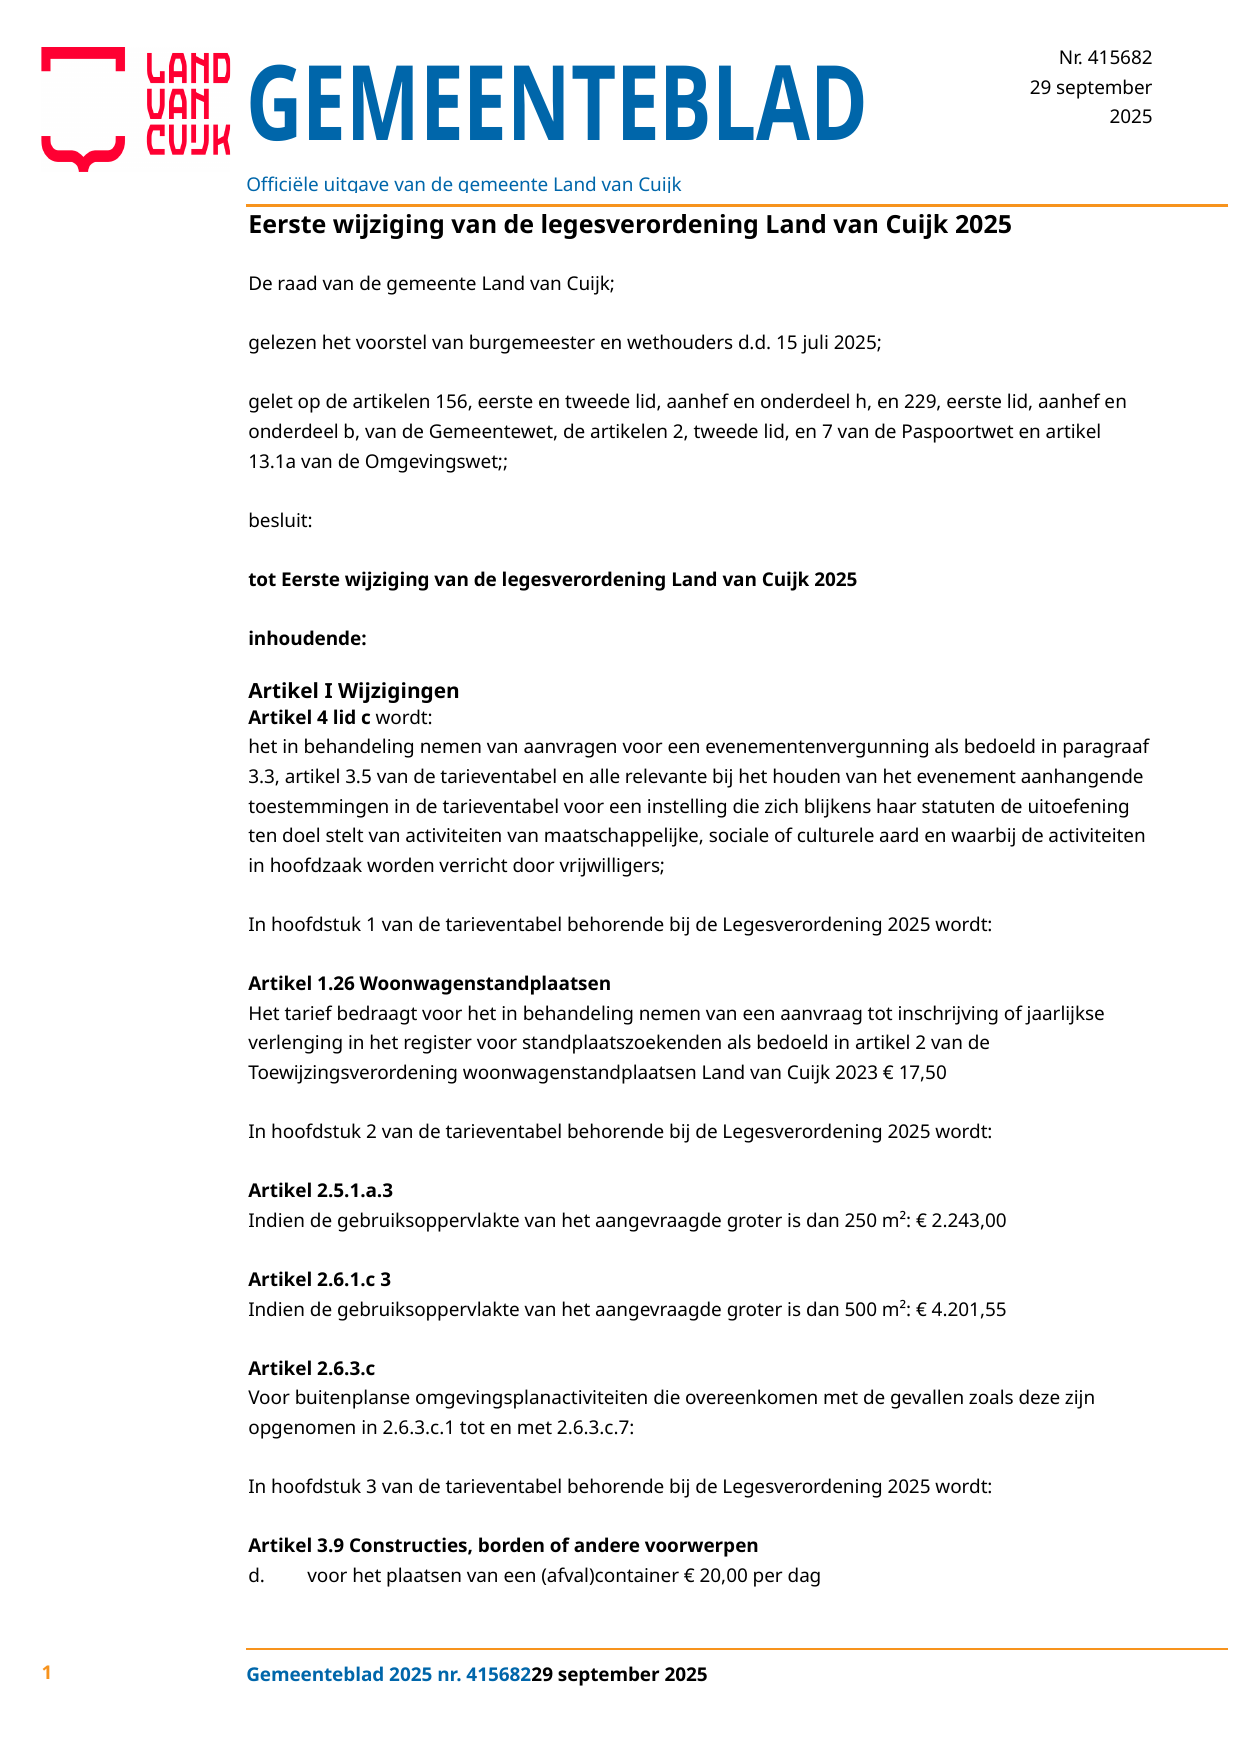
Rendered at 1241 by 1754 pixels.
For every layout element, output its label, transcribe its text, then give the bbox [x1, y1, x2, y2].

text Indien de gebruiksoppervlakte van het aangevraagde groter is dan 250 m²: € 2.243,00 [248, 1207, 1152, 1233]
list voor het plaatsen van een (afval)container € 20,00 per dag [248, 1562, 1152, 1588]
picture [41, 47, 231, 172]
text gelet op de artikelen 156, eerste en tweede lid, aanhef en onderdeel h, en 229, eerste lid, aanhef en onderdeel b, van de Gemeentewet, de artikelen 2, tweede lid, en 7 van de Paspoortwet en artikel 13.1a van de Omgevingswet;; [248, 389, 1152, 473]
text Artikel 1.26 Woonwagenstandplaatsen [248, 970, 1152, 996]
text het in behandeling nemen van aanvragen voor een evenementenvergunning als bedoeld in paragraaf 3.3, artikel 3.5 van de tarieventabel en alle relevante bij het houden van het evenement aanhangende toestemmingen in de tarieventabel voor een instelling die zich blijkens haar statuten de uitoefening ten doel stelt van activiteiten van maatschappelijke, sociale of culturele aard en waarbij de activiteiten in hoofdzaak worden verricht door vrijwilligers; [248, 734, 1152, 878]
text Voor buitenplanse omgevingsplanactiviteiten die overeenkomen met de gevallen zoals deze zijn opgenomen in 2.6.3.c.1 tot en met 2.6.3.c.7: [248, 1384, 1152, 1440]
text Artikel 3.9 Constructies, borden of andere voorwerpen [248, 1532, 1152, 1558]
text In hoofdstuk 2 van de tarieventabel behorende bij de Legesverordening 2025 wordt: [248, 1118, 1152, 1144]
text inhoudende: [248, 625, 1152, 651]
text Artikel I Wijzigingen [248, 676, 1152, 704]
text De raad van de gemeente Land van Cuijk; [248, 270, 1152, 296]
text Eerste wijziging van de legesverordening Land van Cuijk 2025 [248, 207, 1152, 241]
text Artikel 4 lid c wordt: [248, 704, 1152, 730]
text tot Eerste wijziging van de legesverordening Land van Cuijk 2025 [248, 566, 1152, 592]
text Artikel 2.6.3.c [248, 1355, 1152, 1381]
text Artikel 2.5.1.a.3 [248, 1177, 1152, 1203]
text besluit: [248, 507, 1152, 533]
text In hoofdstuk 3 van de tarieventabel behorende bij de Legesverordening 2025 wordt: [248, 1473, 1152, 1499]
text Indien de gebruiksoppervlakte van het aangevraagde groter is dan 500 m²: € 4.201,55 [248, 1296, 1152, 1322]
text Het tarief bedraagt voor het in behandeling nemen van een aanvraag tot inschrijving of jaarlijkse verlenging in het register voor standplaatszoekenden als bedoeld in artikel 2 van de Toewijzingsverordening woonwagenstandplaatsen Land van Cuijk 2023 € 17,50 [248, 1000, 1152, 1085]
text gelezen het voorstel van burgemeester en wethouders d.d. 15 juli 2025; [248, 329, 1152, 355]
text In hoofdstuk 1 van de tarieventabel behorende bij de Legesverordening 2025 wordt: [248, 911, 1152, 937]
text Artikel 2.6.1.c 3 [248, 1266, 1152, 1292]
